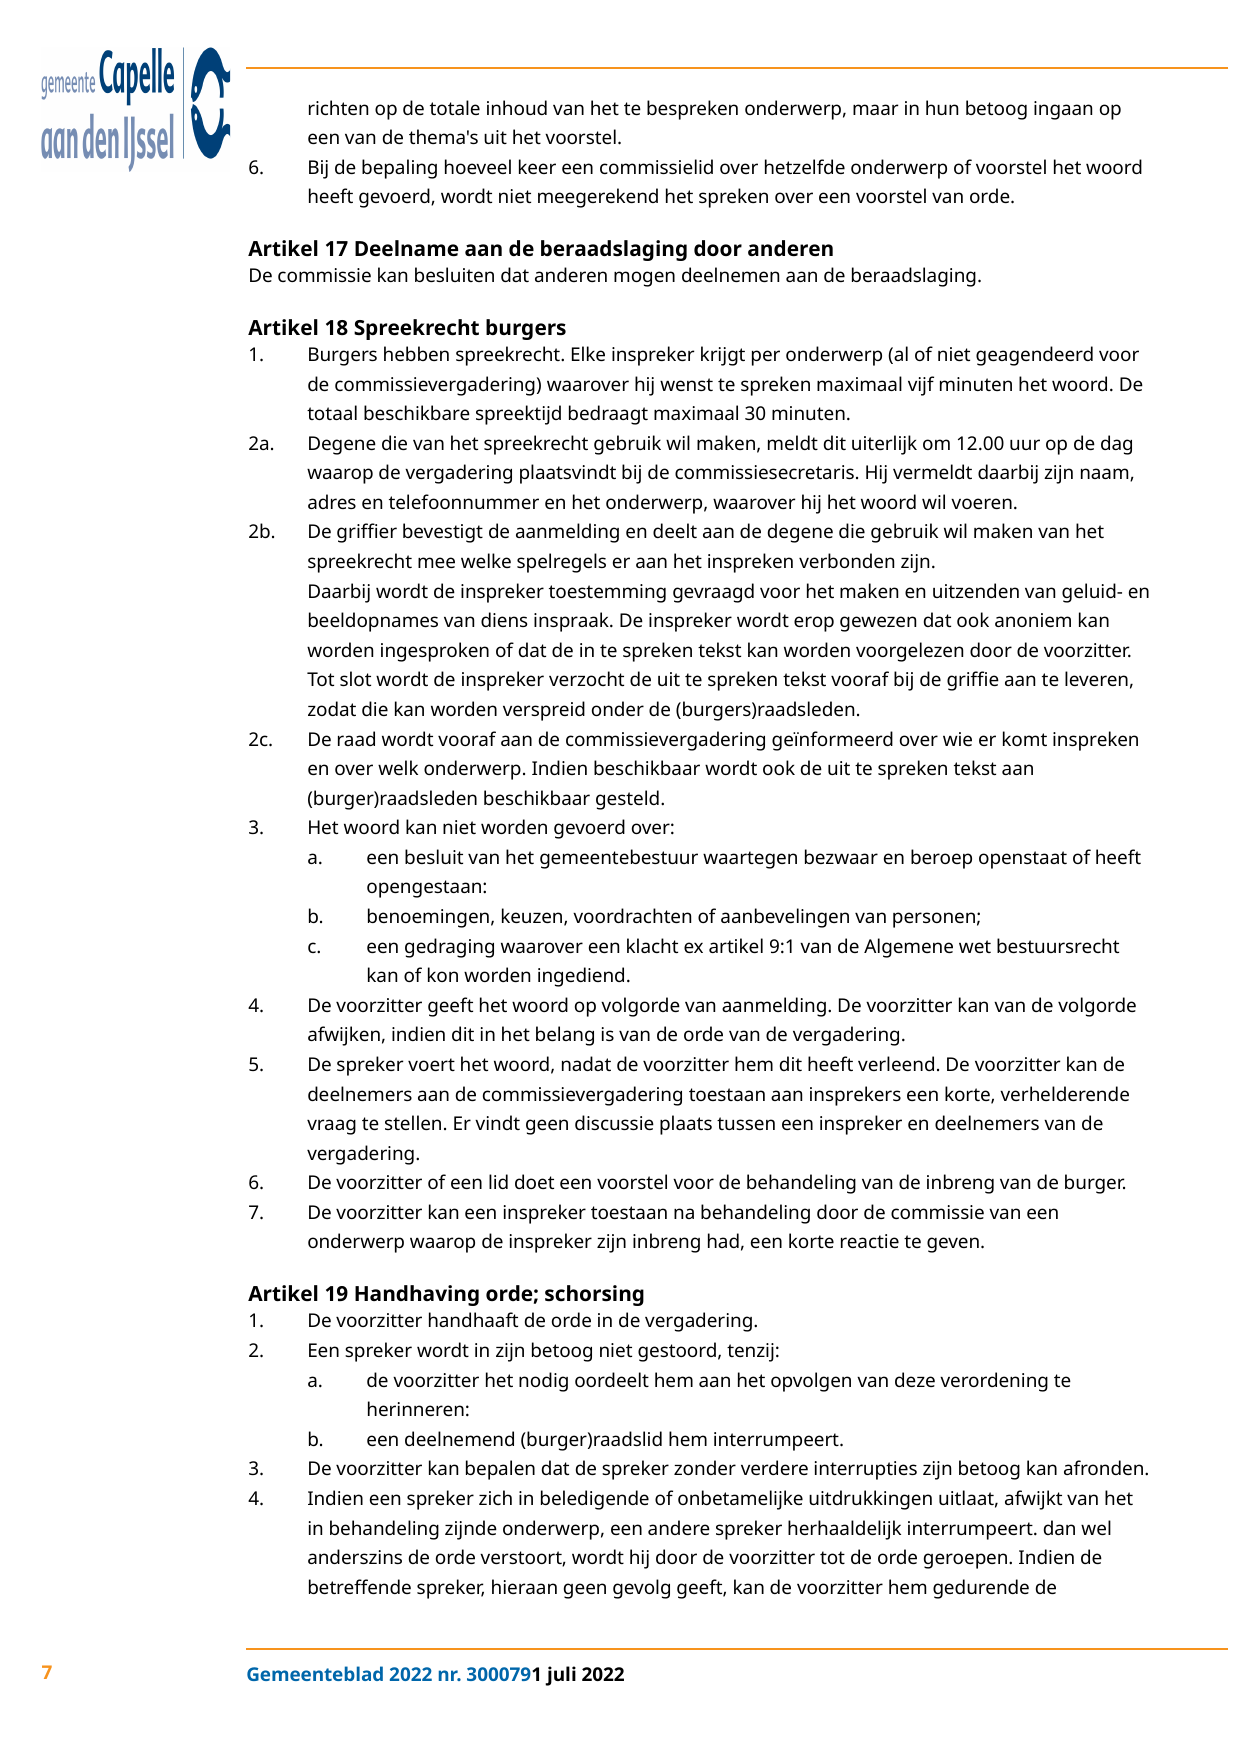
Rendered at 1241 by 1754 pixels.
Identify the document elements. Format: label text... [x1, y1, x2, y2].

text Artikel 17 Deelname aan de beraadslaging door anderen [248, 234, 1152, 262]
list De voorzitter kan bepalen dat de spreker zonder verdere interrupties zijn betoog kan afronden. [248, 1456, 1152, 1481]
text Artikel 19 Handhaving orde; schorsing [248, 1279, 1152, 1308]
list De raad wordt vooraf aan de commissievergadering geïnformeerd over wie er komt inspreken en over welk onderwerp. Indien beschikbaar wordt ook de uit te spreken tekst aan (burger)raadsleden beschikbaar gesteld. [248, 726, 1152, 811]
list De griffier bevestigt de aanmelding en deelt aan de degene die gebruik wil maken van het spreekrecht mee welke spelregels er aan het inspreken verbonden zijn. [248, 519, 1152, 574]
list benoemingen, keuzen, voordrachten of aanbevelingen van personen; [307, 903, 1152, 929]
text De commissie kan besluiten dat anderen mogen deelnemen aan de beraadslaging. [248, 262, 1152, 288]
list een deelnemend (burger)raadslid hem interrumpeert. [307, 1426, 1152, 1452]
list De voorzitter of een lid doet een voorstel voor de behandeling van de inbreng van de burger. [248, 1169, 1152, 1195]
list de voorzitter het nodig oordeelt hem aan het opvolgen van deze verordening te herinneren: [307, 1367, 1152, 1422]
list De voorzitter kan een inspreker toestaan na behandeling door de commissie van een onderwerp waarop de inspreker zijn inbreng had, een korte reactie te geven. [248, 1199, 1152, 1254]
list Burgers hebben spreekrecht. Elke inspreker krijgt per onderwerp (al of niet geagendeerd voor de commissievergadering) waarover hij wenst te spreken maximaal vijf minuten het woord. De totaal beschikbare spreektijd bedraagt maximaal 30 minuten. [248, 341, 1152, 426]
list een gedraging waarover een klacht ex artikel 9:1 van de Algemene wet bestuursrecht kan of kon worden ingediend. [307, 933, 1152, 988]
list Bij de bepaling hoeveel keer een commissielid over hetzelfde onderwerp of voorstel het woord heeft gevoerd, wordt niet meegerekend het spreken over een voorstel van orde. [248, 154, 1152, 209]
list Degene die van het spreekrecht gebruik wil maken, meldt dit uiterlijk om 12.00 uur op de dag waarop de vergadering plaatsvindt bij de commissiesecretaris. Hij vermeldt daarbij zijn naam, adres en telefoonnummer en het onderwerp, waarover hij het woord wil voeren. [248, 430, 1152, 515]
list De spreker voert het woord, nadat de voorzitter hem dit heeft verleend. De voorzitter kan de deelnemers aan de commissievergadering toestaan aan insprekers een korte, verhelderende vraag te stellen. Er vindt geen discussie plaats tussen een inspreker en deelnemers van de vergadering. [248, 1051, 1152, 1166]
list richten op de totale inhoud van het te bespreken onderwerp, maar in hun betoog ingaan op een van de thema's uit het voorstel. [248, 95, 1152, 150]
list Een spreker wordt in zijn betoog niet gestoord, tenzij: [248, 1337, 1152, 1363]
list Daarbij wordt de inspreker toestemming gevraagd voor het maken en uitzenden van geluid- en beeldopnames van diens inspraak. De inspreker wordt erop gewezen dat ook anoniem kan worden ingesproken of dat de in te spreken tekst kan worden voorgelezen door de voorzitter. Tot slot wordt de inspreker verzocht de uit te spreken tekst vooraf bij de griffie aan te leveren, zodat die kan worden verspreid onder de (burgers)raadsleden. [248, 578, 1152, 722]
list De voorzitter handhaaft de orde in de vergadering. [248, 1308, 1152, 1333]
list een besluit van het gemeentebestuur waartegen bezwaar en beroep openstaat of heeft opengestaan: [307, 844, 1152, 899]
list Het woord kan niet worden gevoerd over: [248, 814, 1152, 840]
picture [41, 47, 231, 172]
list Indien een spreker zich in beledigende of onbetamelijke uitdrukkingen uitlaat, afwijkt van het in behandeling zijnde onderwerp, een andere spreker herhaaldelijk interrumpeert. dan wel anderszins de orde verstoort, wordt hij door de voorzitter tot de orde geroepen. Indien de betreffende spreker, hieraan geen gevolg geeft, kan de voorzitter hem gedurende de [248, 1485, 1152, 1599]
text Artikel 18 Spreekrecht burgers [248, 313, 1152, 341]
list De voorzitter geeft het woord op volgorde van aanmelding. De voorzitter kan van de volgorde afwijken, indien dit in het belang is van de orde van de vergadering. [248, 992, 1152, 1047]
